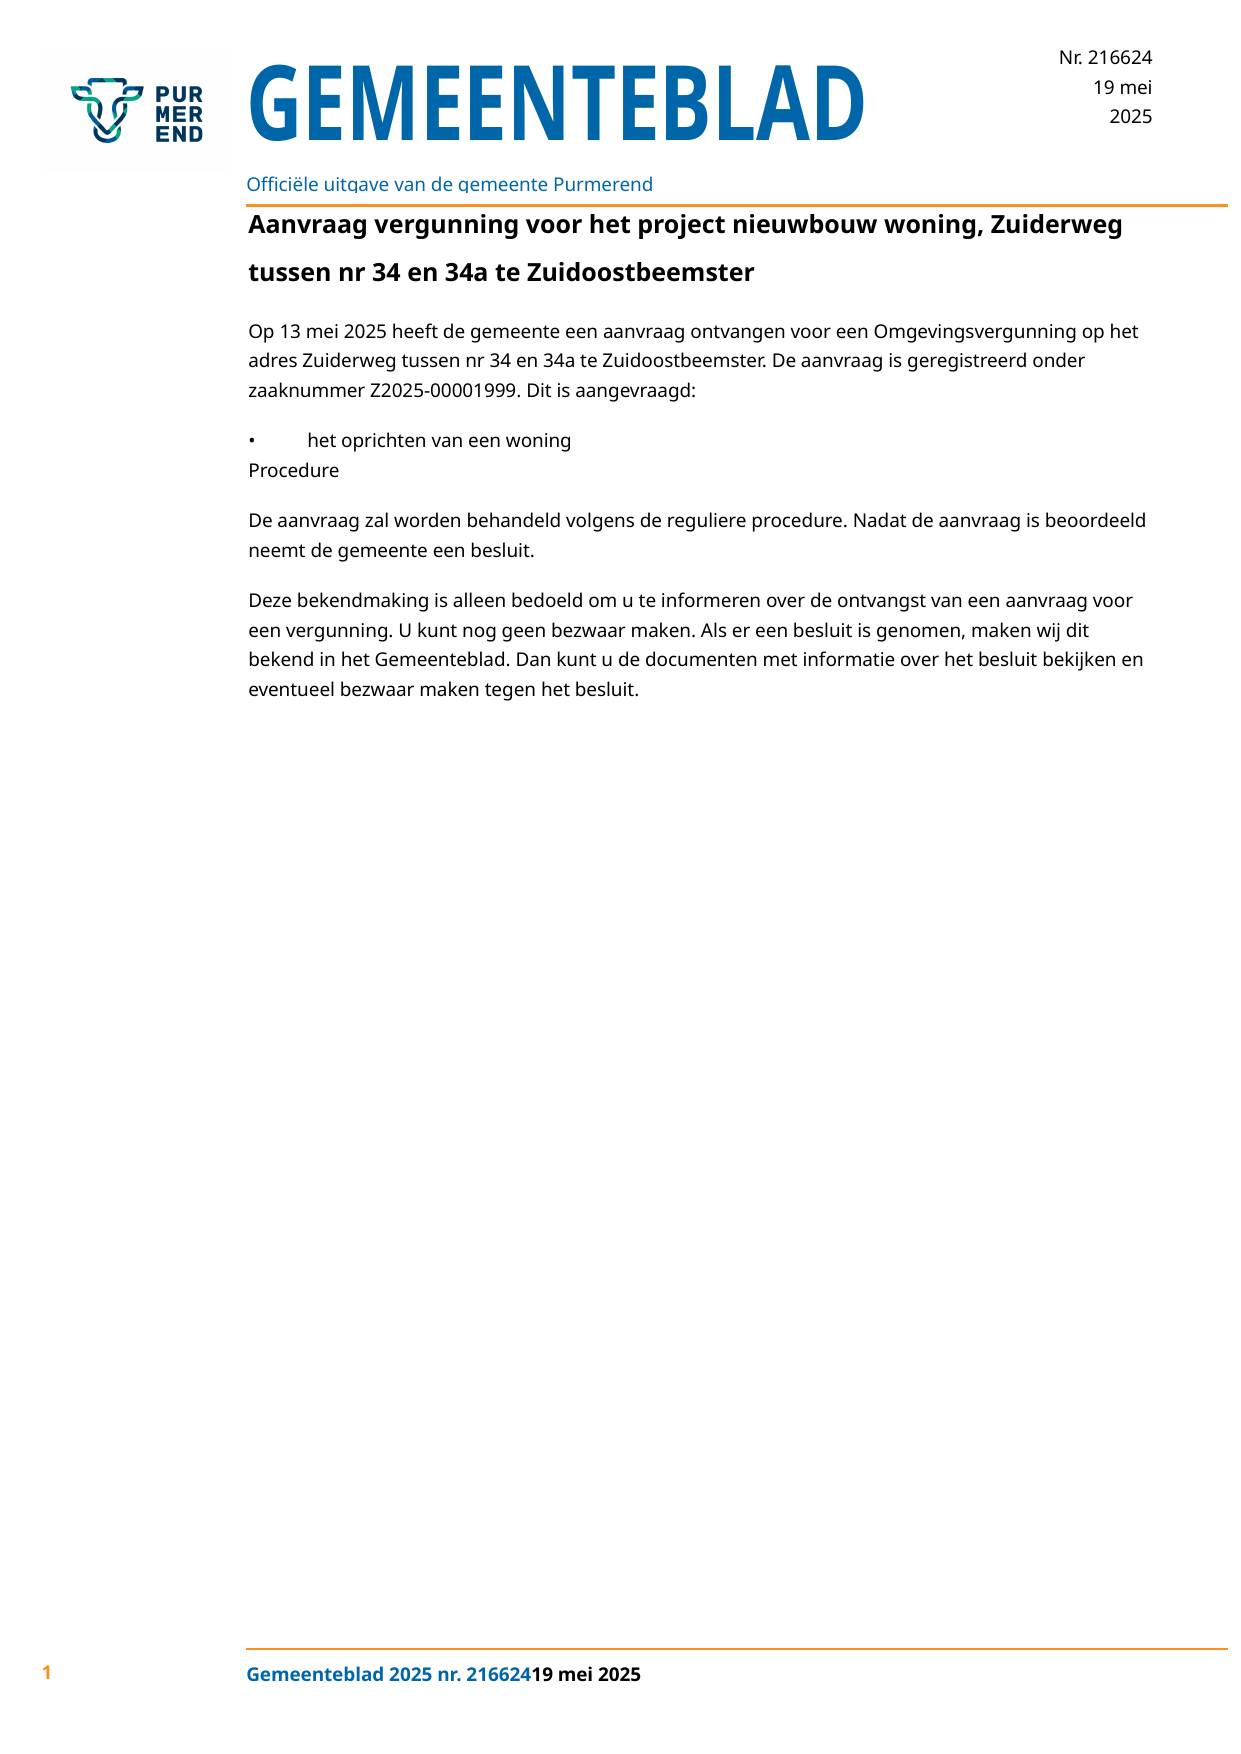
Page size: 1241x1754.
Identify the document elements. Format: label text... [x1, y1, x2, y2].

list het oprichten van een woning [248, 427, 1152, 453]
text Op 13 mei 2025 heeft de gemeente een aanvraag ontvangen voor een Omgevingsvergunning op het adres Zuiderweg tussen nr 34 en 34a te Zuidoostbeemster. De aanvraag is geregistreerd onder zaaknummer Z2025-00001999. Dit is aangevraagd: [248, 318, 1152, 403]
text Aanvraag vergunning voor het project nieuwbouw woning, Zuiderweg tussen nr 34 en 34a te Zuidoostbeemster [248, 207, 1152, 288]
picture [41, 47, 231, 172]
text Deze bekendmaking is alleen bedoeld om u te informeren over de ontvangst van een aanvraag voor een vergunning. U kunt nog geen bezwaar maken. Als er een besluit is genomen, maken wij dit bekend in het Gemeenteblad. Dan kunt u de documenten met informatie over het besluit bekijken en eventueel bezwaar maken tegen het besluit. [248, 587, 1152, 702]
text De aanvraag zal worden behandeld volgens de reguliere procedure. Nadat de aanvraag is beoordeeld neemt de gemeente een besluit. [248, 507, 1152, 563]
text Procedure [248, 457, 1152, 483]
